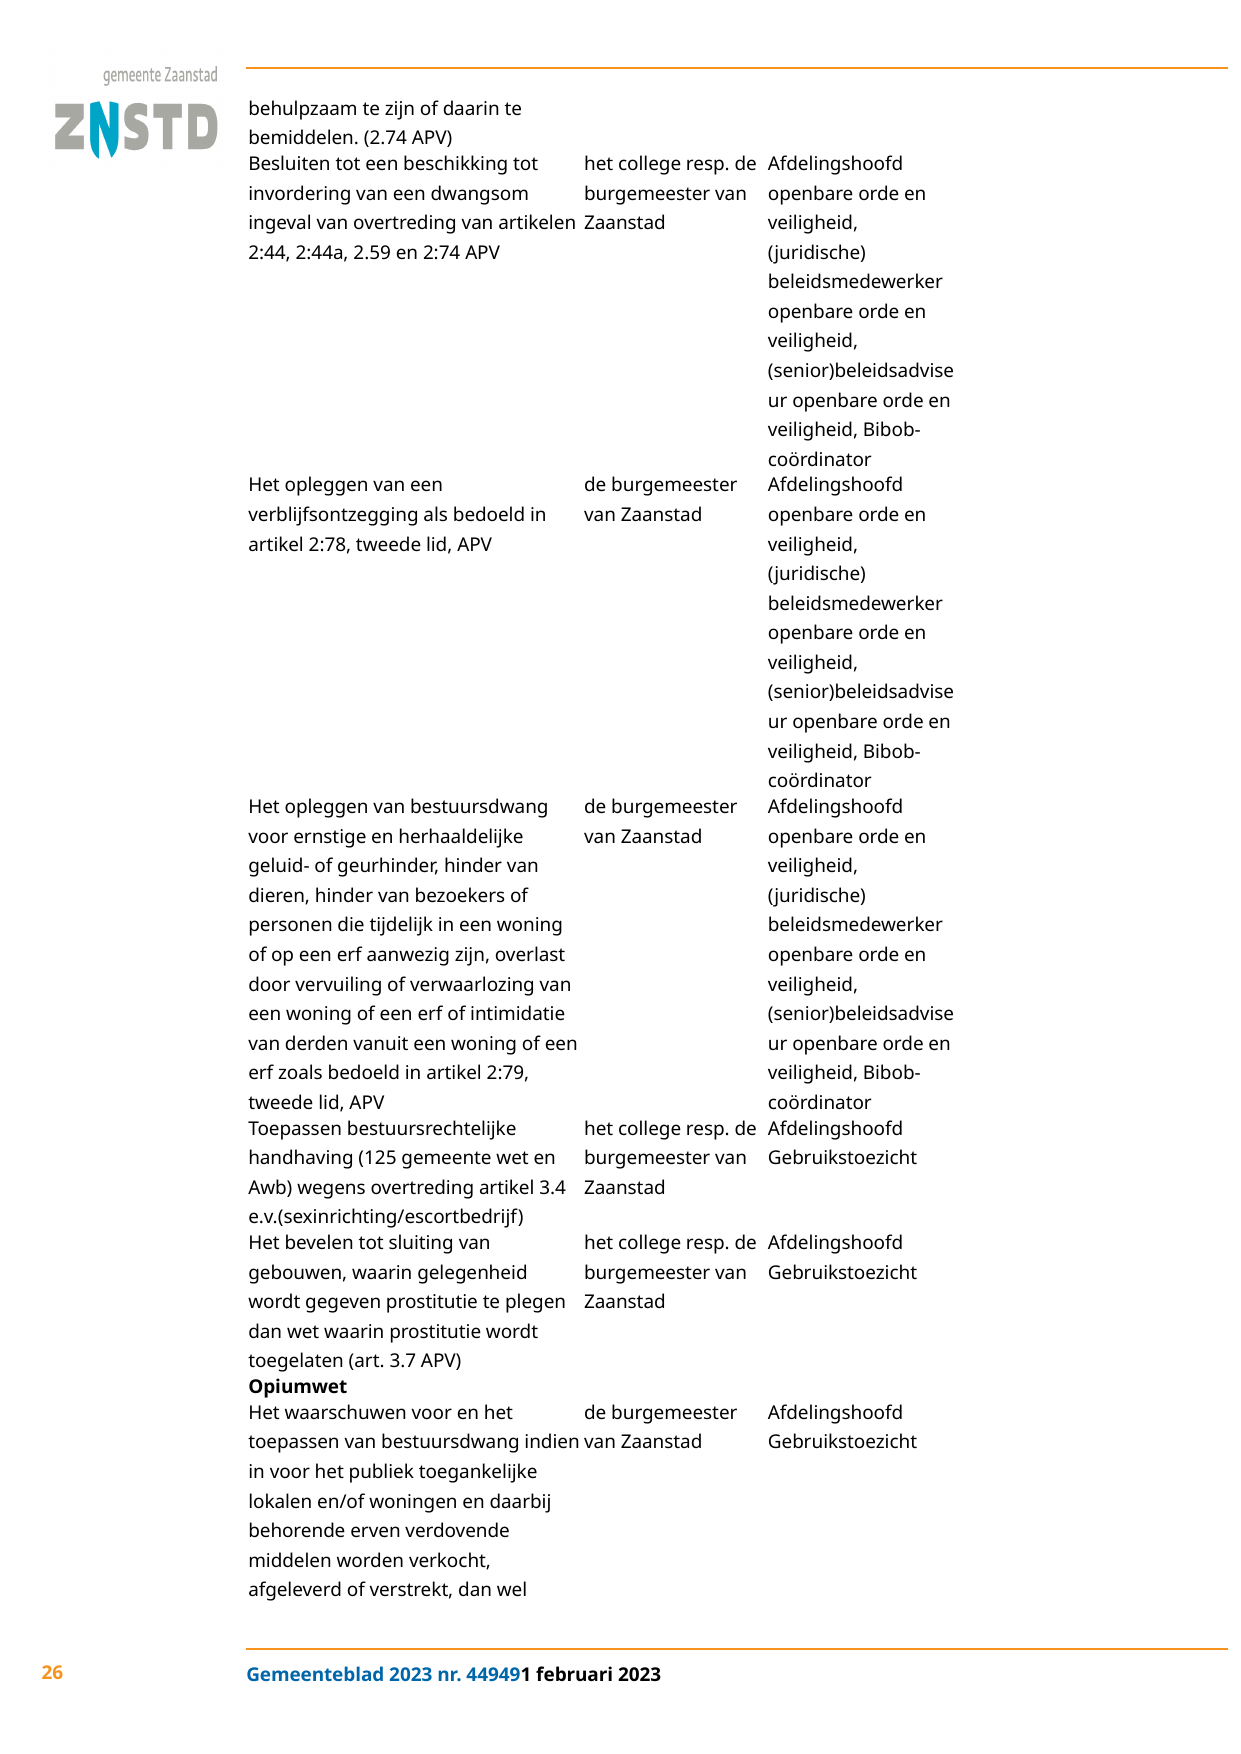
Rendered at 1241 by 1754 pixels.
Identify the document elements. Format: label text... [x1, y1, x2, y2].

table_cell [960, 472, 1152, 793]
table_cell [960, 793, 1152, 1115]
table_cell behulpzaam te zijn of daarin te bemiddelen. (2.74 APV) [248, 95, 584, 150]
table_cell Het bevelen tot sluiting van gebouwen, waarin gelegenheid wordt gegeven prostitutie te plegen dan wet waarin prostitutie wordt toegelaten (art. 3.7 APV) [248, 1229, 584, 1373]
table_cell Het opleggen van bestuursdwang voor ernstige en herhaaldelijke geluid- of geurhinder, hinder van dieren, hinder van bezoekers of personen die tijdelijk in een woning of op een erf aanwezig zijn, overlast door vervuiling of verwaarlozing van een woning of een erf of intimidatie van derden vanuit een woning of een erf zoals bedoeld in artikel 2:79, tweede lid, APV [248, 793, 584, 1115]
table_cell Toepassen bestuursrechtelijke handhaving (125 gemeente wet en Awb) wegens overtreding artikel 3.4 e.v.(sexinrichting/escortbedrijf) [248, 1115, 584, 1229]
table_cell de burgemeester van Zaanstad [584, 793, 768, 1115]
table_cell [960, 1399, 1152, 1602]
table_cell het college resp. de burgemeester van Zaanstad [584, 1115, 768, 1229]
table_cell Opiumwet [248, 1373, 1152, 1399]
table_cell Afdelingshoofd openbare orde en veiligheid, (juridische) beleidsmedewerker openbare orde en veiligheid, (senior)beleidsadviseur openbare orde en veiligheid, Bibob-coördinator [768, 472, 960, 793]
table_cell Afdelingshoofd Gebruikstoezicht [768, 1229, 960, 1373]
table_cell de burgemeester van Zaanstad [584, 1399, 768, 1602]
table_cell Afdelingshoofd Gebruikstoezicht [768, 1115, 960, 1229]
table_cell Het waarschuwen voor en het toepassen van bestuursdwang indien in voor het publiek toegankelijke lokalen en/of woningen en daarbij behorende erven verdovende middelen worden verkocht, afgeleverd of verstrekt, dan wel [248, 1399, 584, 1602]
table_cell de burgemeester van Zaanstad [584, 472, 768, 793]
table_cell Besluiten tot een beschikking tot invordering van een dwangsom ingeval van overtreding van artikelen 2:44, 2:44a, 2.59 en 2:74 APV [248, 150, 584, 472]
table_cell [768, 95, 960, 150]
table_cell [960, 1115, 1152, 1229]
picture [41, 47, 231, 172]
table_cell Het opleggen van een verblijfsontzegging als bedoeld in artikel 2:78, tweede lid, APV [248, 472, 584, 793]
table_cell [960, 1229, 1152, 1373]
table_cell [960, 150, 1152, 472]
table_cell Afdelingshoofd Gebruikstoezicht [768, 1399, 960, 1602]
table_cell [584, 95, 768, 150]
table_cell het college resp. de burgemeester van Zaanstad [584, 150, 768, 472]
table_cell het college resp. de burgemeester van Zaanstad [584, 1229, 768, 1373]
table_cell Afdelingshoofd openbare orde en veiligheid, (juridische) beleidsmedewerker openbare orde en veiligheid, (senior)beleidsadviseur openbare orde en veiligheid, Bibob-coördinator [768, 150, 960, 472]
table_cell Afdelingshoofd openbare orde en veiligheid, (juridische) beleidsmedewerker openbare orde en veiligheid, (senior)beleidsadviseur openbare orde en veiligheid, Bibob-coördinator [768, 793, 960, 1115]
table_cell [960, 95, 1152, 150]
